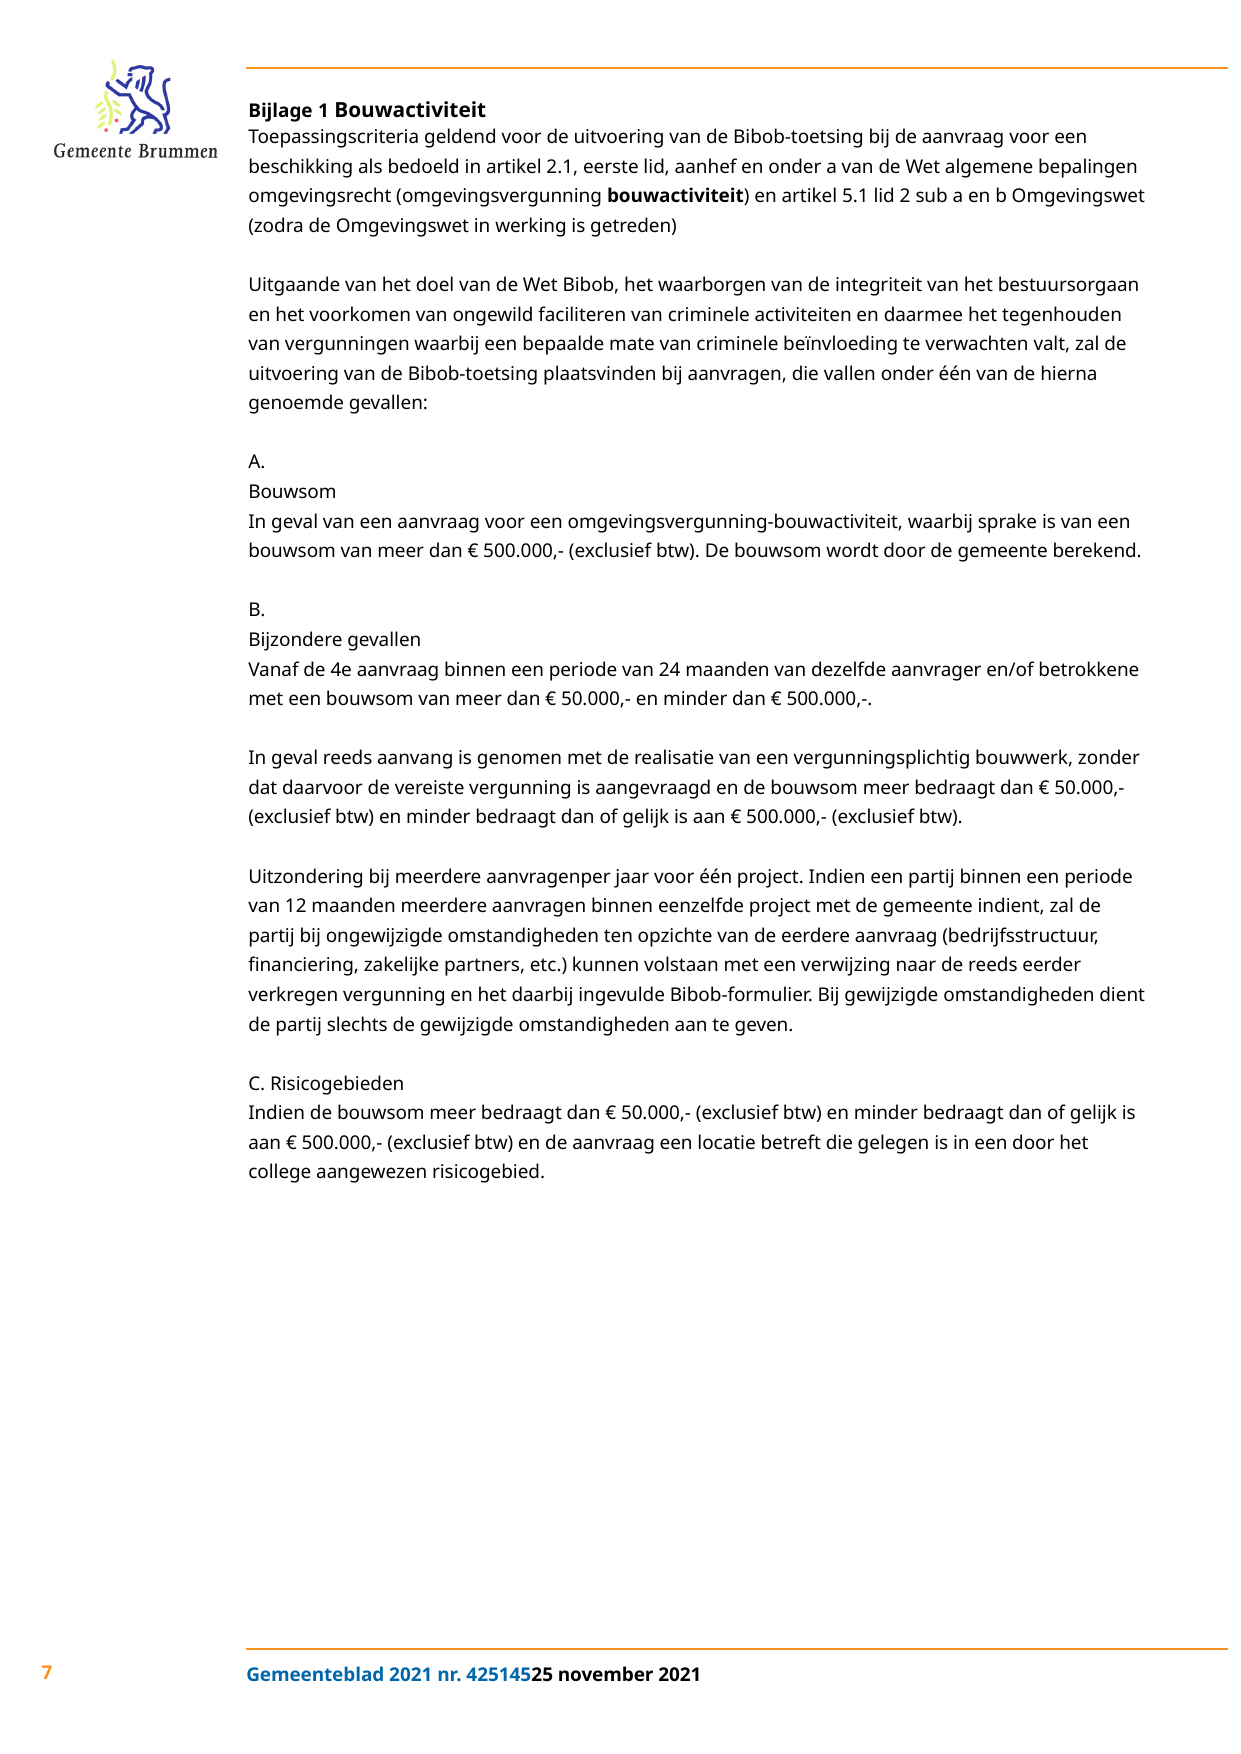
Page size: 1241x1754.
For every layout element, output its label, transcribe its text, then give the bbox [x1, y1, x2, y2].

text In geval reeds aanvang is genomen met de realisatie van een vergunningsplichtig bouwwerk, zonder dat daarvoor de vereiste vergunning is aangevraagd en de bouwsom meer bedraagt dan € 50.000,- (exclusief btw) en minder bedraagt dan of gelijk is aan € 500.000,- (exclusief btw). [248, 744, 1152, 829]
text Uitgaande van het doel van de Wet Bibob, het waarborgen van de integriteit van het bestuursorgaan en het voorkomen van ongewild faciliteren van criminele activiteiten en daarmee het tegenhouden van vergunningen waarbij een bepaalde mate van criminele beïnvloeding te verwachten valt, zal de uitvoering van de Bibob-toetsing plaatsvinden bij aanvragen, die vallen onder één van de hierna genoemde gevallen: [248, 271, 1152, 415]
text B. [248, 597, 1152, 622]
text Vanaf de 4e aanvraag binnen een periode van 24 maanden van dezelfde aanvrager en/of betrokkene met een bouwsom van meer dan € 50.000,- en minder dan € 500.000,-. [248, 656, 1152, 711]
text Toepassingscriteria geldend voor de uitvoering van de Bibob-toetsing bij de aanvraag voor een beschikking als bedoeld in artikel 2.1, eerste lid, aanhef en onder a van de Wet algemene bepalingen omgevingsrecht (omgevingsvergunning bouwactiviteit) en artikel 5.1 lid 2 sub a en b Omgevingswet (zodra de Omgevingswet in werking is getreden) [248, 123, 1152, 238]
text Bouwsom [248, 478, 1152, 504]
text Bijzondere gevallen [248, 626, 1152, 652]
text A. [248, 449, 1152, 474]
text In geval van een aanvraag voor een omgevingsvergunning-bouwactiviteit, waarbij sprake is van een bouwsom van meer dan € 500.000,- (exclusief btw). De bouwsom wordt door de gemeente berekend. [248, 508, 1152, 563]
text Uitzondering bij meerdere aanvragenper jaar voor één project. Indien een partij binnen een periode van 12 maanden meerdere aanvragen binnen eenzelfde project met de gemeente indient, zal de partij bij ongewijzigde omstandigheden ten opzichte van de eerdere aanvraag (bedrijfsstructuur, financiering, zakelijke partners, etc.) kunnen volstaan met een verwijzing naar de reeds eerder verkregen vergunning en het daarbij ingevulde Bibob-formulier. Bij gewijzigde omstandigheden dient de partij slechts de gewijzigde omstandigheden aan te geven. [248, 863, 1152, 1037]
text Bijlage 1 Bouwactiviteit [248, 95, 1152, 123]
text C. Risicogebieden [248, 1070, 1152, 1096]
picture [41, 47, 231, 172]
text Indien de bouwsom meer bedraagt dan € 50.000,- (exclusief btw) en minder bedraagt dan of gelijk is aan € 500.000,- (exclusief btw) en de aanvraag een locatie betreft die gelegen is in een door het college aangewezen risicogebied. [248, 1099, 1152, 1184]
